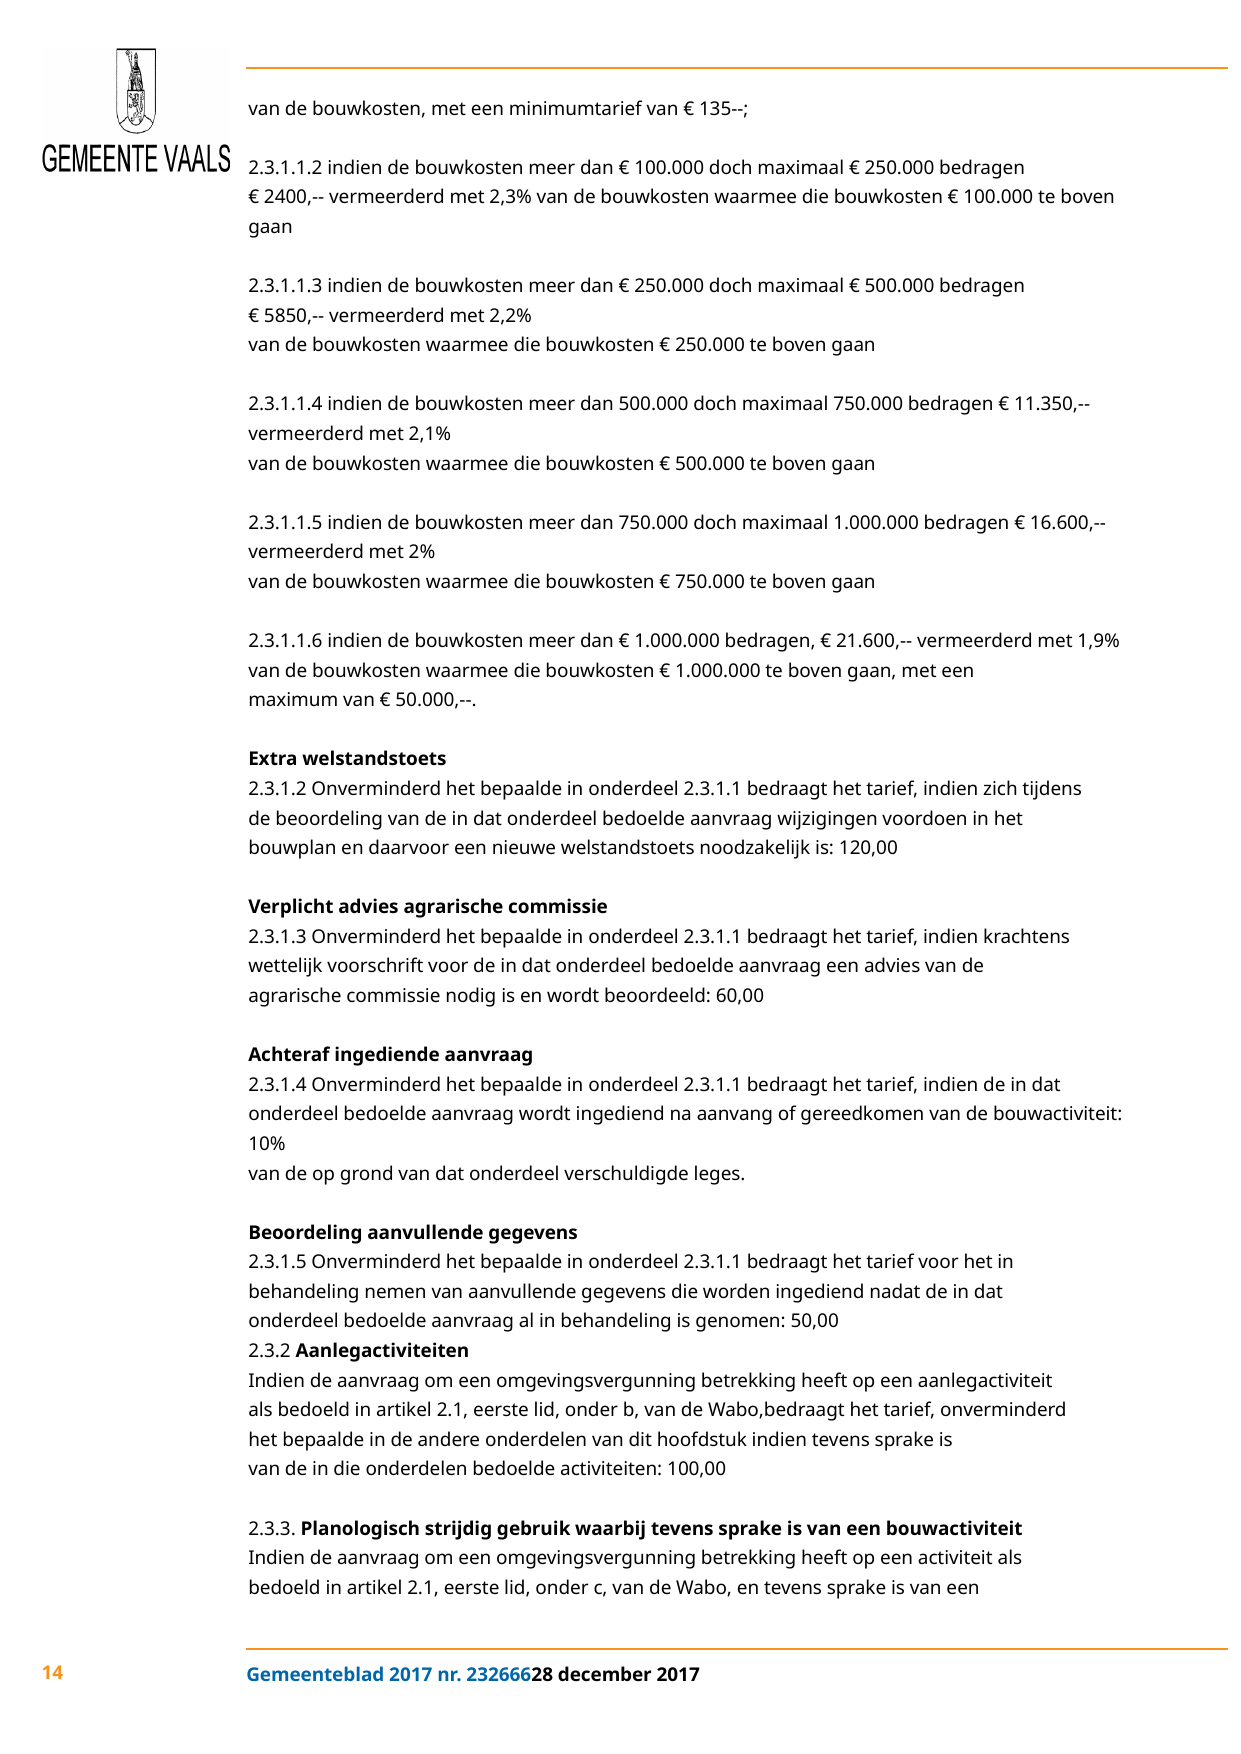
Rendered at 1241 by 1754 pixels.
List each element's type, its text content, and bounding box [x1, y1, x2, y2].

text 2.3.2 Aanlegactiviteiten [248, 1337, 1152, 1363]
text Achteraf ingediende aanvraag [248, 1041, 1152, 1067]
text maximum van € 50.000,--. [248, 686, 1152, 712]
text 2.3.1.1.4 indien de bouwkosten meer dan 500.000 doch maximaal 750.000 bedragen € 11.350,-- vermeerderd met 2,1% [248, 391, 1152, 446]
text van de bouwkosten waarmee die bouwkosten € 750.000 te boven gaan [248, 568, 1152, 594]
text Beoordeling aanvullende gegevens [248, 1219, 1152, 1245]
text 2.3.1.3 Onverminderd het bepaalde in onderdeel 2.3.1.1 bedraagt het tarief, indien krachtens [248, 923, 1152, 949]
text bouwplan en daarvoor een nieuwe welstandstoets noodzakelijk is: 120,00 [248, 834, 1152, 860]
text Extra welstandstoets [248, 746, 1152, 771]
text van de op grond van dat onderdeel verschuldigde leges. [248, 1160, 1152, 1186]
text 2.3.1.1.3 indien de bouwkosten meer dan € 250.000 doch maximaal € 500.000 bedragen [248, 272, 1152, 298]
text 2.3.1.1.6 indien de bouwkosten meer dan € 1.000.000 bedragen, € 21.600,-- vermeerderd met 1,9% [248, 627, 1152, 653]
text van de bouwkosten waarmee die bouwkosten € 250.000 te boven gaan [248, 331, 1152, 357]
text € 2400,-- vermeerderd met 2,3% van de bouwkosten waarmee die bouwkosten € 100.000 te boven gaan [248, 183, 1152, 239]
text van de bouwkosten, met een minimumtarief van € 135--; [248, 95, 1152, 121]
text 2.3.1.1.2 indien de bouwkosten meer dan € 100.000 doch maximaal € 250.000 bedragen [248, 154, 1152, 180]
text de beoordeling van de in dat onderdeel bedoelde aanvraag wijzigingen voordoen in het [248, 805, 1152, 831]
text van de bouwkosten waarmee die bouwkosten € 1.000.000 te boven gaan, met een [248, 657, 1152, 683]
text behandeling nemen van aanvullende gegevens die worden ingediend nadat de in dat [248, 1278, 1152, 1304]
text Indien de aanvraag om een omgevingsvergunning betrekking heeft op een aanlegactiviteit [248, 1367, 1152, 1393]
text bedoeld in artikel 2.1, eerste lid, onder c, van de Wabo, en tevens sprake is van een [248, 1574, 1152, 1600]
text van de in die onderdelen bedoelde activiteiten: 100,00 [248, 1456, 1152, 1481]
text € 5850,-- vermeerderd met 2,2% [248, 302, 1152, 328]
text Indien de aanvraag om een omgevingsvergunning betrekking heeft op een activiteit als [248, 1544, 1152, 1570]
text 2.3.1.4 Onverminderd het bepaalde in onderdeel 2.3.1.1 bedraagt het tarief, indien de in dat [248, 1071, 1152, 1097]
text 2.3.1.2 Onverminderd het bepaalde in onderdeel 2.3.1.1 bedraagt het tarief, indien zich tijdens [248, 775, 1152, 801]
text 2.3.3. Planologisch strijdig gebruik waarbij tevens sprake is van een bouwactiviteit [248, 1515, 1152, 1541]
text het bepaalde in de andere onderdelen van dit hoofdstuk indien tevens sprake is [248, 1426, 1152, 1452]
text van de bouwkosten waarmee die bouwkosten € 500.000 te boven gaan [248, 450, 1152, 476]
picture [41, 47, 231, 172]
text als bedoeld in artikel 2.1, eerste lid, onder b, van de Wabo,bedraagt het tarief, onverminderd [248, 1396, 1152, 1422]
text 2.3.1.1.5 indien de bouwkosten meer dan 750.000 doch maximaal 1.000.000 bedragen € 16.600,-- vermeerderd met 2% [248, 509, 1152, 564]
text 2.3.1.5 Onverminderd het bepaalde in onderdeel 2.3.1.1 bedraagt het tarief voor het in [248, 1248, 1152, 1274]
text Verplicht advies agrarische commissie [248, 893, 1152, 919]
text onderdeel bedoelde aanvraag wordt ingediend na aanvang of gereedkomen van de bouwactiviteit: 10% [248, 1101, 1152, 1156]
text agrarische commissie nodig is en wordt beoordeeld: 60,00 [248, 982, 1152, 1008]
text onderdeel bedoelde aanvraag al in behandeling is genomen: 50,00 [248, 1308, 1152, 1333]
text wettelijk voorschrift voor de in dat onderdeel bedoelde aanvraag een advies van de [248, 953, 1152, 978]
